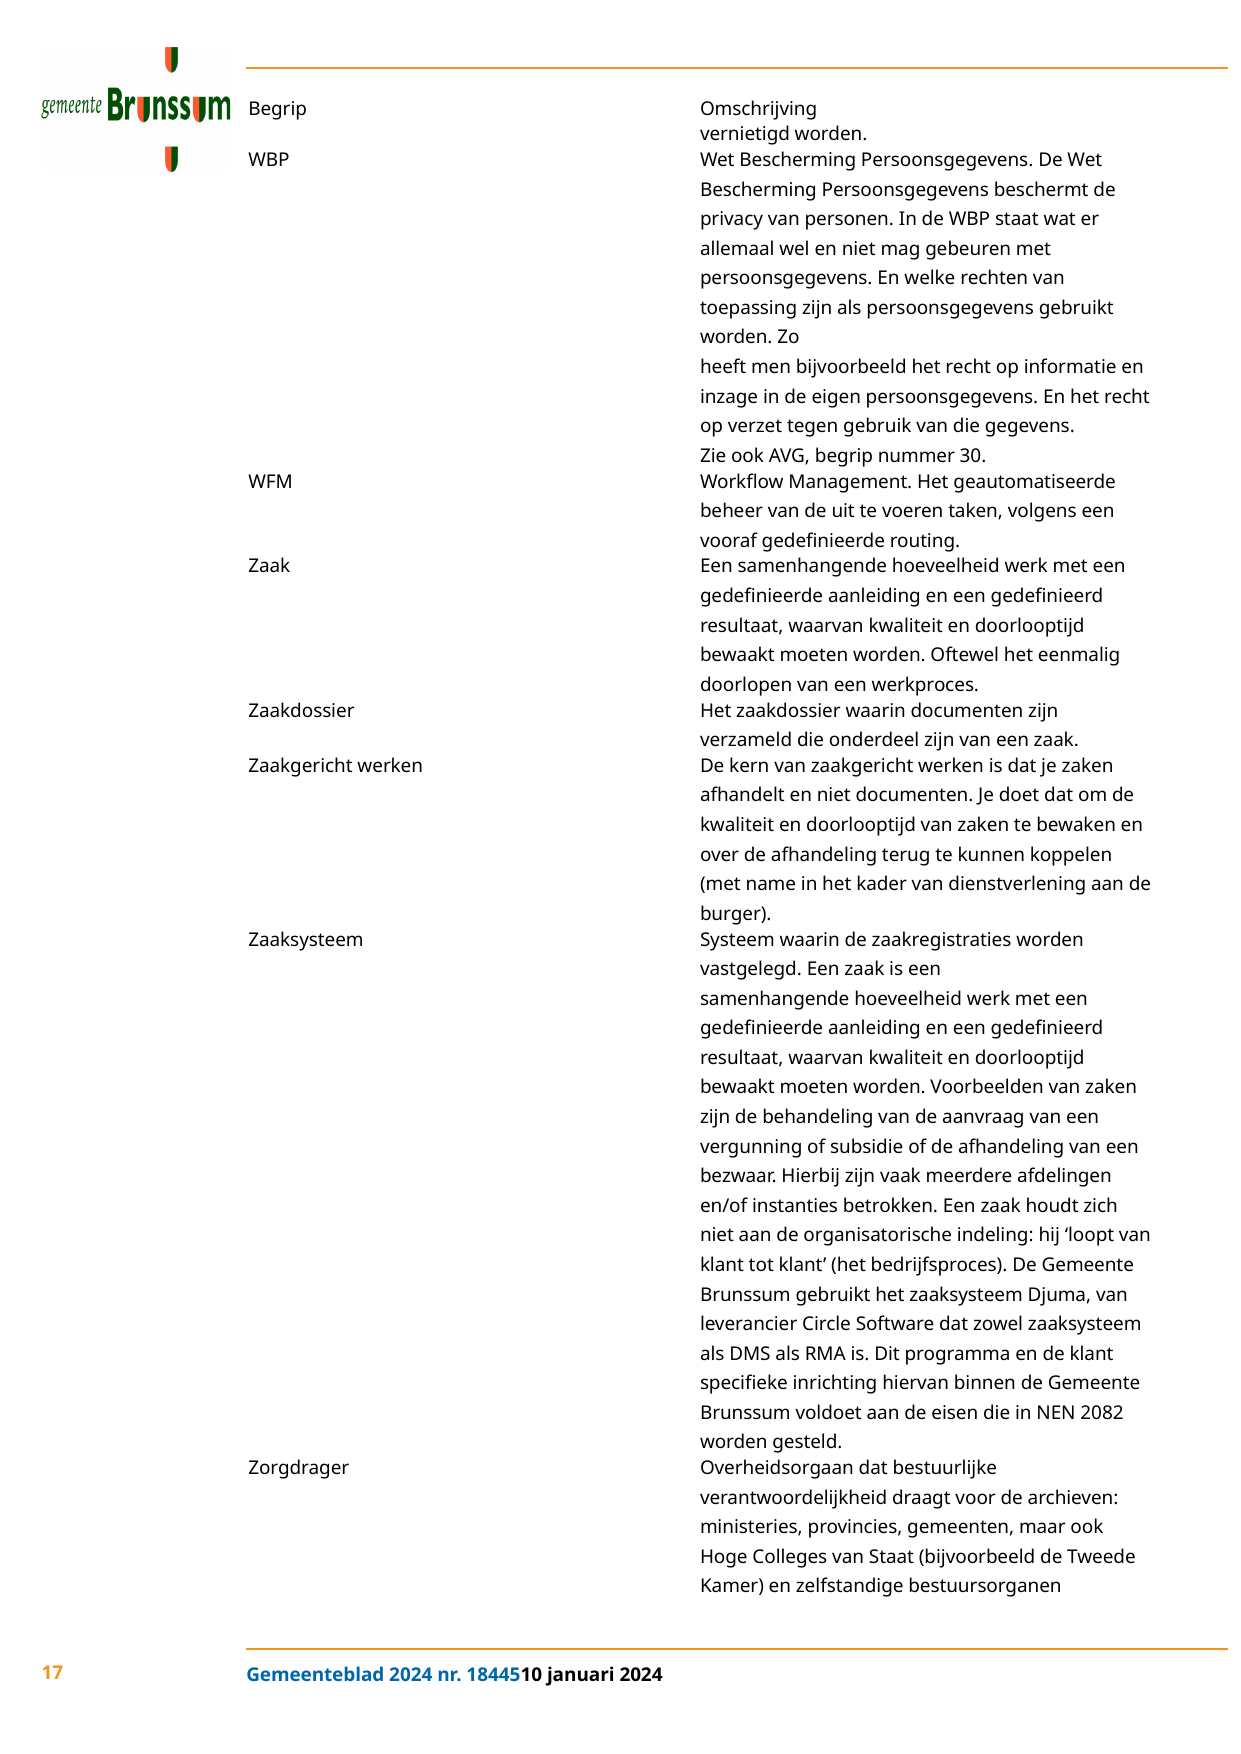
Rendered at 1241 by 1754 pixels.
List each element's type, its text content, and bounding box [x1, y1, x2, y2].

table_cell [248, 121, 700, 146]
table_cell Overheidsorgaan dat bestuurlijke verantwoordelijkheid draagt voor de archieven: ministeries, provincies, gemeenten, maar ook Hoge Colleges van Staat (bijvoorbeeld de Tweede Kamer) en zelfstandige bestuursorganen [700, 1454, 1152, 1598]
table_header Omschrijving [700, 95, 1152, 121]
table_cell WBP [248, 146, 700, 468]
table_cell Zaak [248, 553, 700, 697]
table_cell WFM [248, 468, 700, 553]
table_header Begrip [248, 95, 700, 121]
table_cell Zaakdossier [248, 697, 700, 752]
table_cell Systeem waarin de zaakregistraties worden vastgelegd. Een zaak is een samenhangende hoeveelheid werk met een gedefinieerde aanleiding en een gedefinieerd resultaat, waarvan kwaliteit en doorlooptijd bewaakt moeten worden. Voorbeelden van zaken zijn de behandeling van de aanvraag van een vergunning of subsidie of de afhandeling van een bezwaar. Hierbij zijn vaak meerdere afdelingen en/of instanties betrokken. Een zaak houdt zich niet aan de organisatorische indeling: hij ‘loopt van klant tot klant’ (het bedrijfsproces). De Gemeente Brunssum gebruikt het zaaksysteem Djuma, van leverancier Circle Software dat zowel zaaksysteem als DMS als RMA is. Dit programma en de klant specifieke inrichting hiervan binnen de Gemeente Brunssum voldoet aan de eisen die in NEN 2082 worden gesteld. [700, 926, 1152, 1454]
table_cell Workflow Management. Het geautomatiseerde beheer van de uit te voeren taken, volgens een vooraf gedefinieerde routing. [700, 468, 1152, 553]
picture [41, 47, 231, 172]
table_cell Zaaksysteem [248, 926, 700, 1454]
table_cell De kern van zaakgericht werken is dat je zaken afhandelt en niet documenten. Je doet dat om de kwaliteit en doorlooptijd van zaken te bewaken en over de afhandeling terug te kunnen koppelen (met name in het kader van dienstverlening aan de burger). [700, 752, 1152, 926]
table_cell Zorgdrager [248, 1454, 700, 1598]
table_cell Het zaakdossier waarin documenten zijn verzameld die onderdeel zijn van een zaak. [700, 697, 1152, 752]
table_cell Zaakgericht werken [248, 752, 700, 926]
table_cell vernietigd worden. [700, 121, 1152, 146]
table_cell Wet Bescherming Persoonsgegevens. De Wet Bescherming Persoonsgegevens beschermt de privacy van personen. In de WBP staat wat er allemaal wel en niet mag gebeuren met persoonsgegevens. En welke rechten van toepassing zijn als persoonsgegevens gebruikt worden. Zo heeft men bijvoorbeeld het recht op informatie en inzage in de eigen persoonsgegevens. En het recht op verzet tegen gebruik van die gegevens. Zie ook AVG, begrip nummer 30. [700, 146, 1152, 468]
table_cell Een samenhangende hoeveelheid werk met een gedefinieerde aanleiding en een gedefinieerd resultaat, waarvan kwaliteit en doorlooptijd bewaakt moeten worden. Oftewel het eenmalig doorlopen van een werkproces. [700, 553, 1152, 697]
